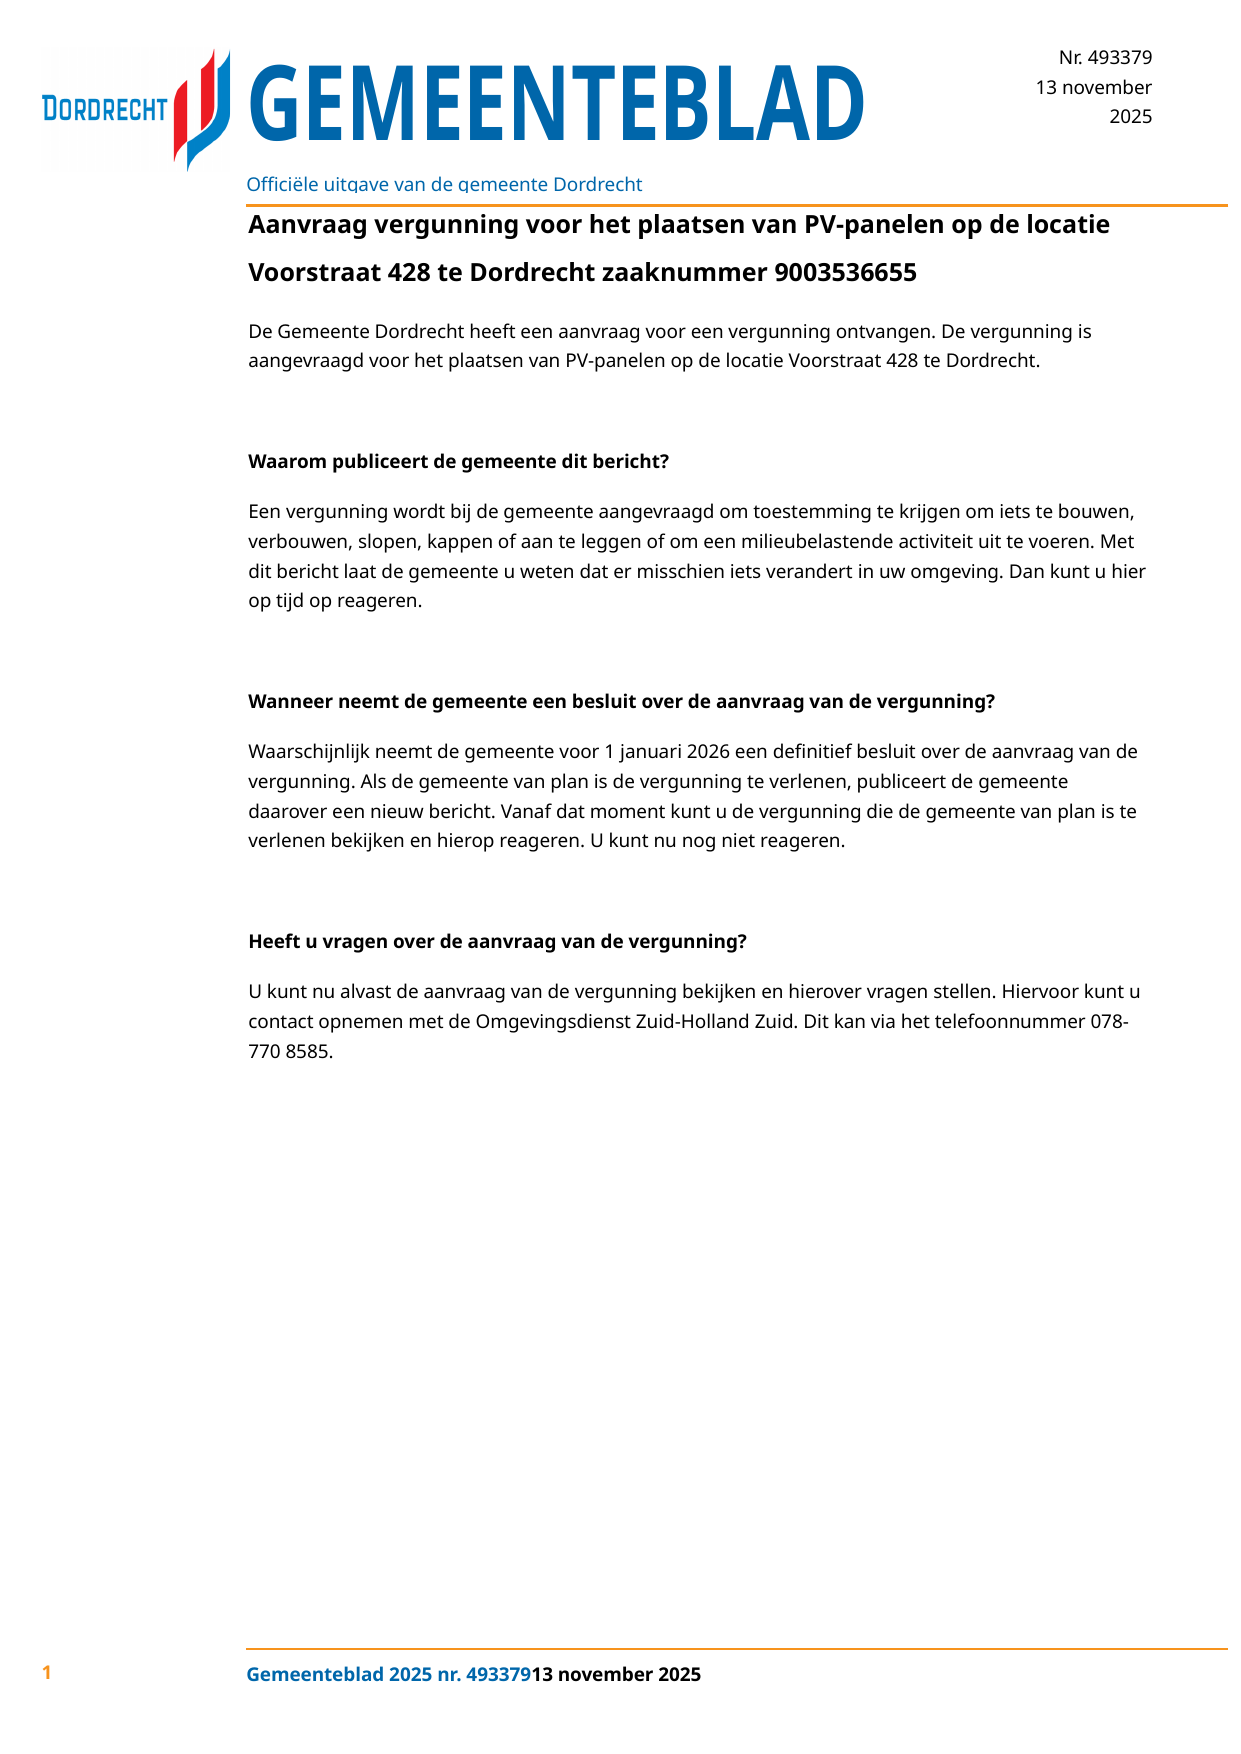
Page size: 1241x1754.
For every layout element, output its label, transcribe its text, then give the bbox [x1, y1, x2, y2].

text Heeft u vragen over de aanvraag van de vergunning? [248, 928, 1152, 954]
text Waarschijnlijk neemt de gemeente voor 1 januari 2026 een definitief besluit over de aanvraag van de vergunning. Als de gemeente van plan is de vergunning te verlenen, publiceert de gemeente daarover een nieuw bericht. Vanaf dat moment kunt u de vergunning die de gemeente van plan is te verlenen bekijken en hierop reageren. U kunt nu nog niet reageren. [248, 739, 1152, 853]
text De Gemeente Dordrecht heeft een aanvraag voor een vergunning ontvangen. De vergunning is aangevraagd voor het plaatsen van PV-panelen op de locatie Voorstraat 428 te Dordrecht. [248, 318, 1152, 373]
text Aanvraag vergunning voor het plaatsen van PV-panelen op de locatie Voorstraat 428 te Dordrecht zaaknummer 9003536655 [248, 207, 1152, 288]
picture [41, 47, 231, 172]
text Wanneer neemt de gemeente een besluit over de aanvraag van de vergunning? [248, 688, 1152, 714]
text U kunt nu alvast de aanvraag van de vergunning bekijken en hierover vragen stellen. Hiervoor kunt u contact opnemen met de Omgevingsdienst Zuid-Holland Zuid. Dit kan via het telefoonnummer 078-770 8585. [248, 979, 1152, 1064]
text Waarom publiceert de gemeente dit bericht? [248, 448, 1152, 474]
text Een vergunning wordt bij de gemeente aangevraagd om toestemming te krijgen om iets te bouwen, verbouwen, slopen, kappen of aan te leggen of om een milieubelastende activiteit uit te voeren. Met dit bericht laat de gemeente u weten dat er misschien iets verandert in uw omgeving. Dan kunt u hier op tijd op reageren. [248, 499, 1152, 613]
